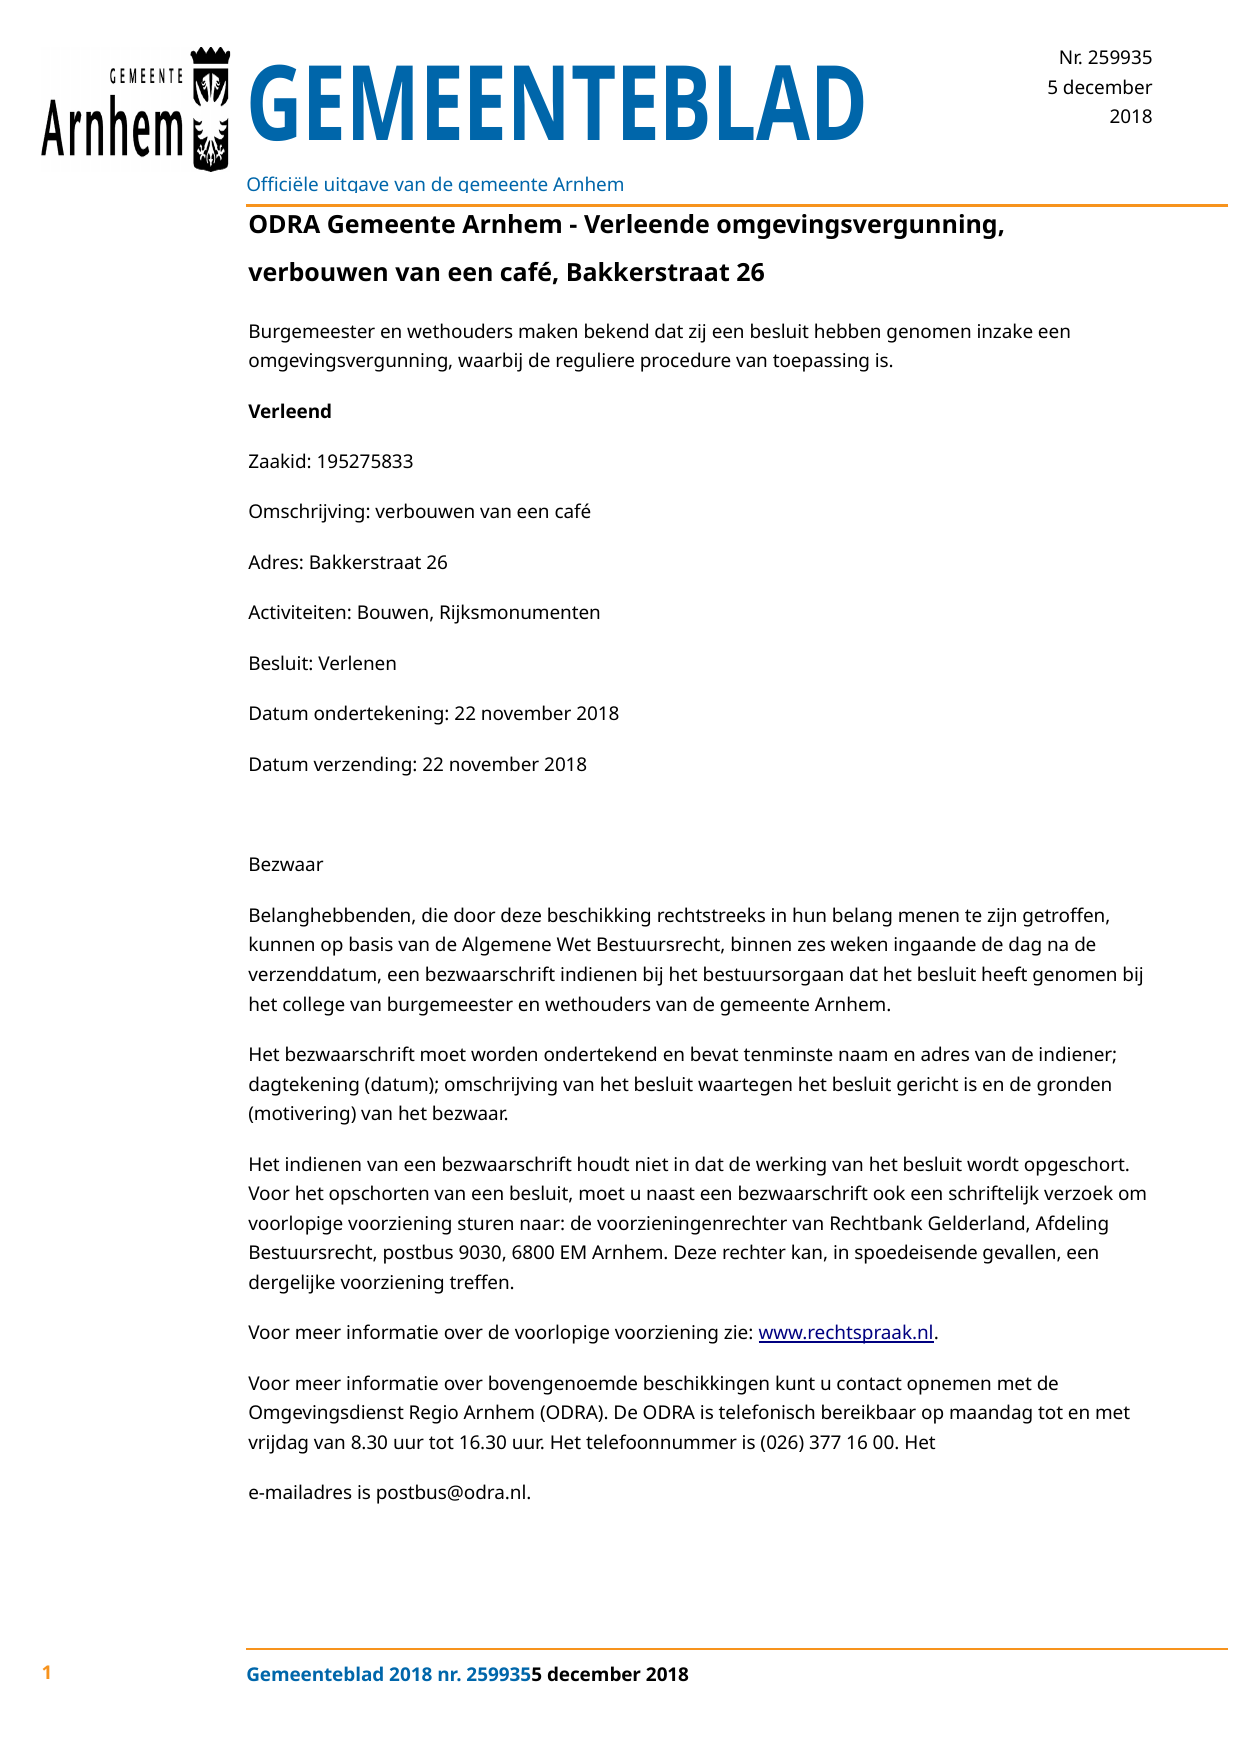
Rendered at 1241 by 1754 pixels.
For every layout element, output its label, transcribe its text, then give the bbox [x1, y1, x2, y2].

text Zaakid: 195275833 [248, 448, 1152, 474]
text Belanghebbenden, die door deze beschikking rechtstreeks in hun belang menen te zijn getroffen, kunnen op basis van de Algemene Wet Bestuursrecht, binnen zes weken ingaande de dag na de verzenddatum, een bezwaarschrift indienen bij het bestuursorgaan dat het besluit heeft genomen bij het college van burgemeester en wethouders van de gemeente Arnhem. [248, 902, 1152, 1017]
text Verleend [248, 398, 1152, 424]
text ODRA Gemeente Arnhem - Verleende omgevingsvergunning, verbouwen van een café, Bakkerstraat 26 [248, 207, 1152, 288]
text Besluit: Verlenen [248, 650, 1152, 676]
text Datum ondertekening: 22 november 2018 [248, 700, 1152, 726]
picture [41, 47, 231, 172]
text Burgemeester en wethouders maken bekend dat zij een besluit hebben genomen inzake een omgevingsvergunning, waarbij de reguliere procedure van toepassing is. [248, 318, 1152, 373]
text Adres: Bakkerstraat 26 [248, 549, 1152, 575]
text Voor meer informatie over bovengenoemde beschikkingen kunt u contact opnemen met de Omgevingsdienst Regio Arnhem (ODRA). De ODRA is telefonisch bereikbaar op maandag tot en met vrijdag van 8.30 uur tot 16.30 uur. Het telefoonnummer is (026) 377 16 00. Het [248, 1370, 1152, 1455]
text Bezwaar [248, 852, 1152, 877]
text e-mailadres is postbus@odra.nl. [248, 1479, 1152, 1505]
text Het bezwaarschrift moet worden ondertekend en bevat tenminste naam en adres van de indiener; dagtekening (datum); omschrijving van het besluit waartegen het besluit gericht is en de gronden (motivering) van het bezwaar. [248, 1041, 1152, 1126]
text Het indienen van een bezwaarschrift houdt niet in dat de werking van het besluit wordt opgeschort. Voor het opschorten van een besluit, moet u naast een bezwaarschrift ook een schriftelijk verzoek om voorlopige voorziening sturen naar: de voorzieningenrechter van Rechtbank Gelderland, Afdeling Bestuursrecht, postbus 9030, 6800 EM Arnhem. Deze rechter kan, in spoedeisende gevallen, een dergelijke voorziening treffen. [248, 1151, 1152, 1295]
text Voor meer informatie over de voorlopige voorziening zie: www.rechtspraak.nl. [248, 1319, 1152, 1345]
text Activiteiten: Bouwen, Rijksmonumenten [248, 599, 1152, 625]
text Omschrijving: verbouwen van een café [248, 499, 1152, 524]
text Datum verzending: 22 november 2018 [248, 751, 1152, 777]
